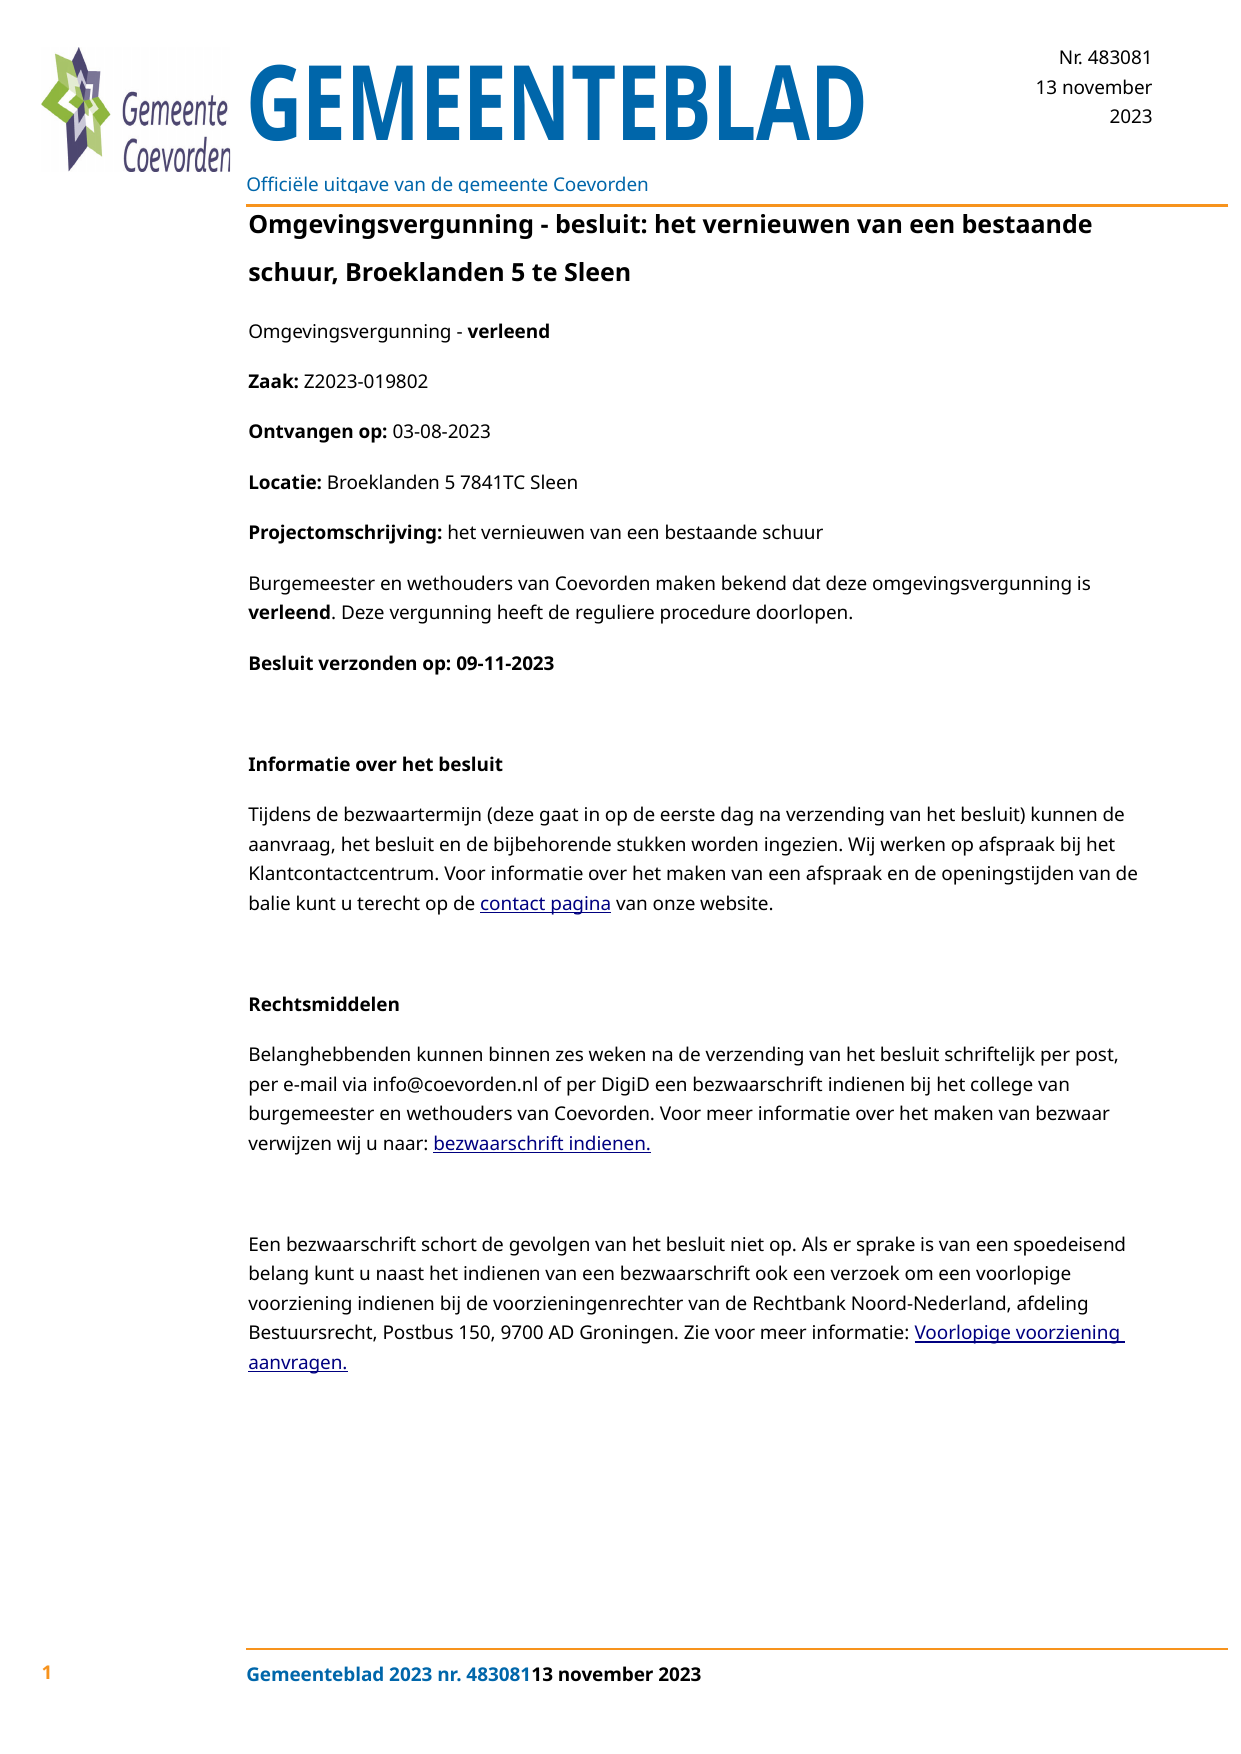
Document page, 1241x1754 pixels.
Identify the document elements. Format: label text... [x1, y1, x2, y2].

text Tijdens de bezwaartermijn (deze gaat in op de eerste dag na verzending van het besluit) kunnen de aanvraag, het besluit en de bijbehorende stukken worden ingezien. Wij werken op afspraak bij het Klantcontactcentrum. Voor informatie over het maken van een afspraak en de openingstijden van de balie kunt u terecht op de contact pagina van onze website. [248, 801, 1152, 916]
text Projectomschrijving: het vernieuwen van een bestaande schuur [248, 519, 1152, 545]
text Een bezwaarschrift schort de gevolgen van het besluit niet op. Als er sprake is van een spoedeisend belang kunt u naast het indienen van een bezwaarschrift ook een verzoek om een voorlopige voorziening indienen bij de voorzieningenrechter van de Rechtbank Noord-Nederland, afdeling Bestuursrecht, Postbus 150, 9700 AD Groningen. Zie voor meer informatie: Voorlopige voorziening aanvragen. [248, 1231, 1152, 1375]
picture [41, 47, 231, 172]
text Locatie: Broeklanden 5 7841TC Sleen [248, 469, 1152, 495]
text Besluit verzonden op: 09-11-2023 [248, 650, 1152, 676]
text Burgemeester en wethouders van Coevorden maken bekend dat deze omgevingsvergunning is verleend. Deze vergunning heeft de reguliere procedure doorlopen. [248, 570, 1152, 625]
text Rechtsmiddelen [248, 991, 1152, 1017]
text Belanghebbenden kunnen binnen zes weken na de verzending van het besluit schriftelijk per post, per e-mail via info@coevorden.nl of per DigiD een bezwaarschrift indienen bij het college van burgemeester en wethouders van Coevorden. Voor meer informatie over het maken van bezwaar verwijzen wij u naar: bezwaarschrift indienen. [248, 1041, 1152, 1156]
text Informatie over het besluit [248, 751, 1152, 777]
text Omgevingsvergunning - besluit: het vernieuwen van een bestaande schuur, Broeklanden 5 te Sleen [248, 207, 1152, 288]
text Ontvangen op: 03-08-2023 [248, 419, 1152, 444]
text Zaak: Z2023-019802 [248, 368, 1152, 394]
text Omgevingsvergunning - verleend [248, 318, 1152, 344]
